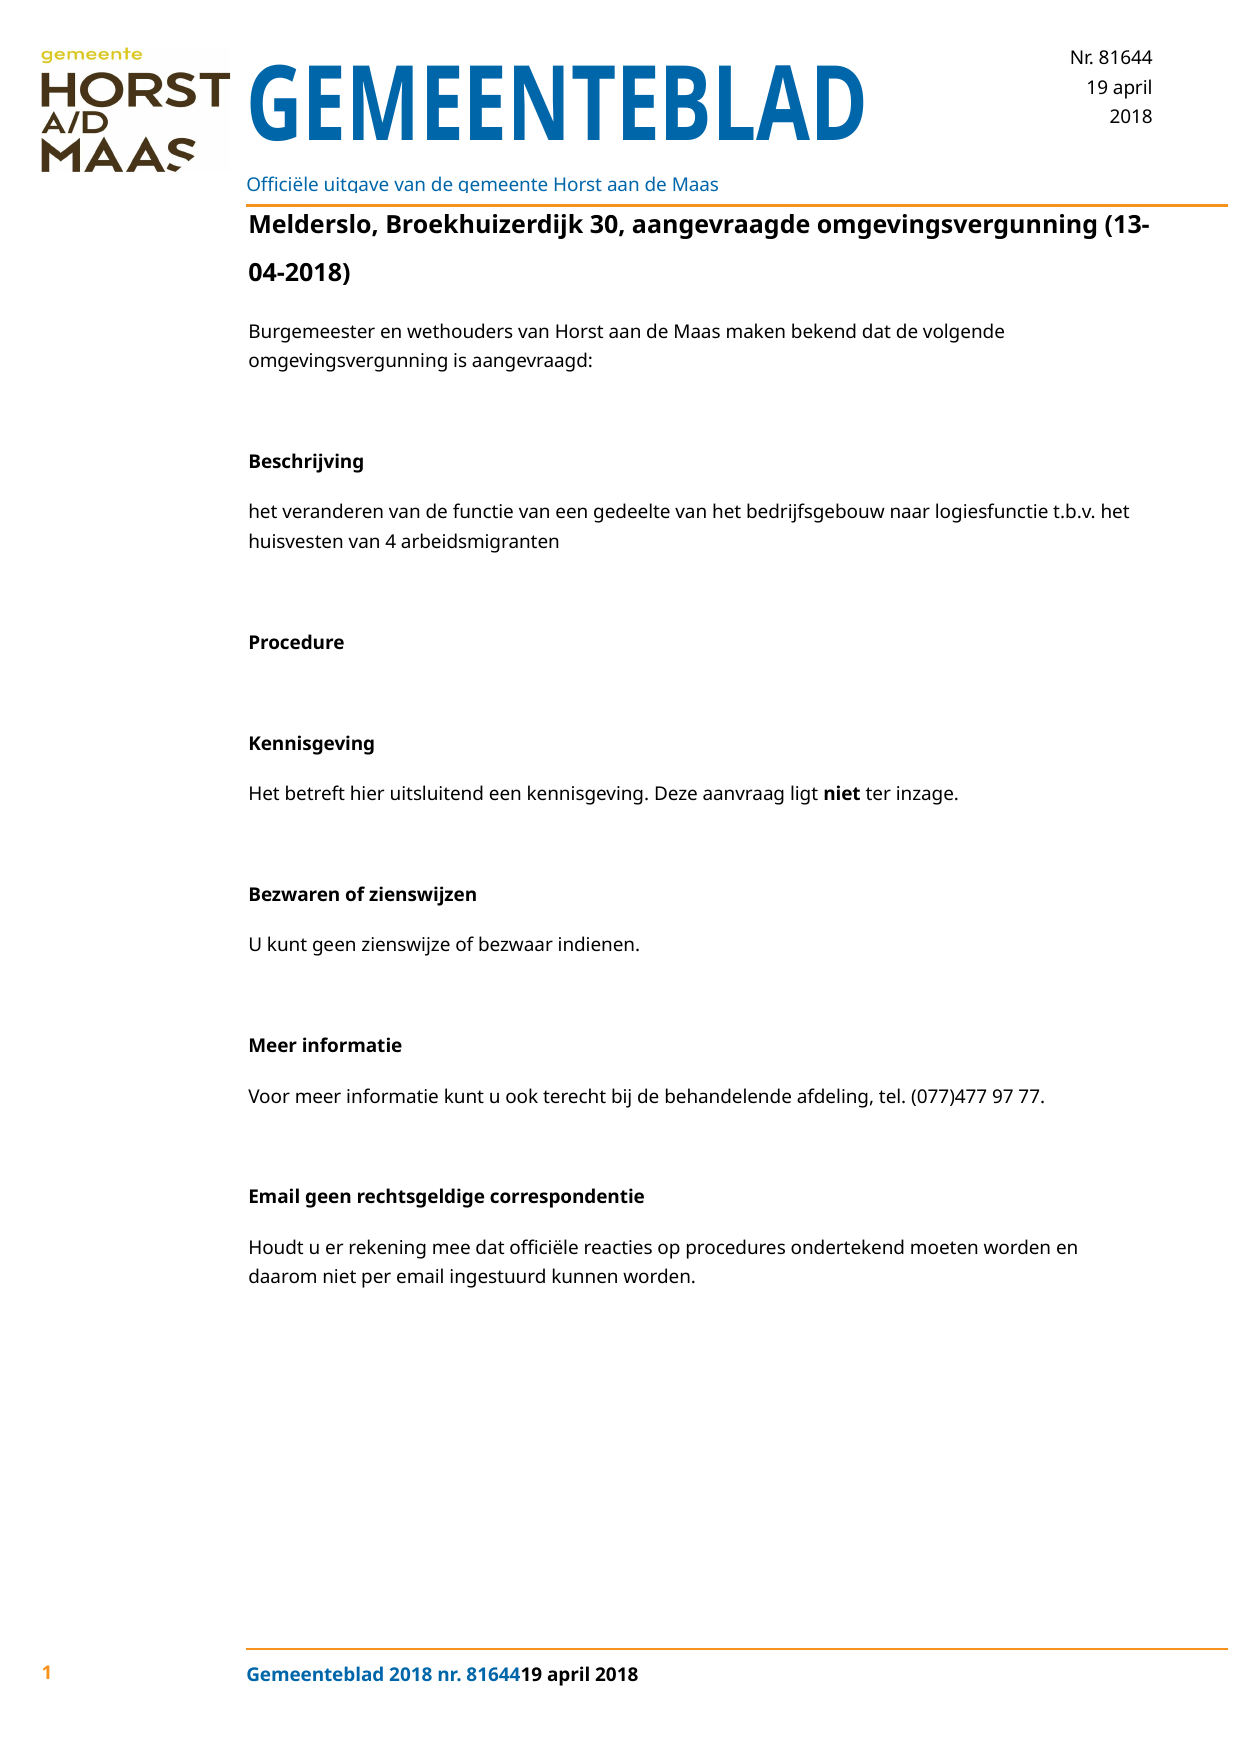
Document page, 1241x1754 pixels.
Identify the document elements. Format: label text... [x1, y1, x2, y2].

text het veranderen van de functie van een gedeelte van het bedrijfsgebouw naar logiesfunctie t.b.v. het huisvesten van 4 arbeidsmigranten [248, 499, 1152, 554]
text Email geen rechtsgeldige correspondentie [248, 1184, 1152, 1209]
text U kunt geen zienswijze of bezwaar indienen. [248, 932, 1152, 957]
text Beschrijving [248, 448, 1152, 474]
text Melderslo, Broekhuizerdijk 30, aangevraagde omgevingsvergunning (13-04-2018) [248, 207, 1152, 288]
text Houdt u er rekening mee dat officiële reacties op procedures ondertekend moeten worden en daarom niet per email ingestuurd kunnen worden. [248, 1234, 1152, 1289]
text Het betreft hier uitsluitend een kennisgeving. Deze aanvraag ligt niet ter inzage. [248, 780, 1152, 806]
text Bezwaren of zienswijzen [248, 881, 1152, 907]
text Voor meer informatie kunt u ook terecht bij de behandelende afdeling, tel. (077)477 97 77. [248, 1083, 1152, 1109]
text Procedure [248, 629, 1152, 655]
picture [41, 47, 231, 172]
text Burgemeester en wethouders van Horst aan de Maas maken bekend dat de volgende omgevingsvergunning is aangevraagd: [248, 318, 1152, 373]
text Meer informatie [248, 1032, 1152, 1058]
text Kennisgeving [248, 730, 1152, 756]
